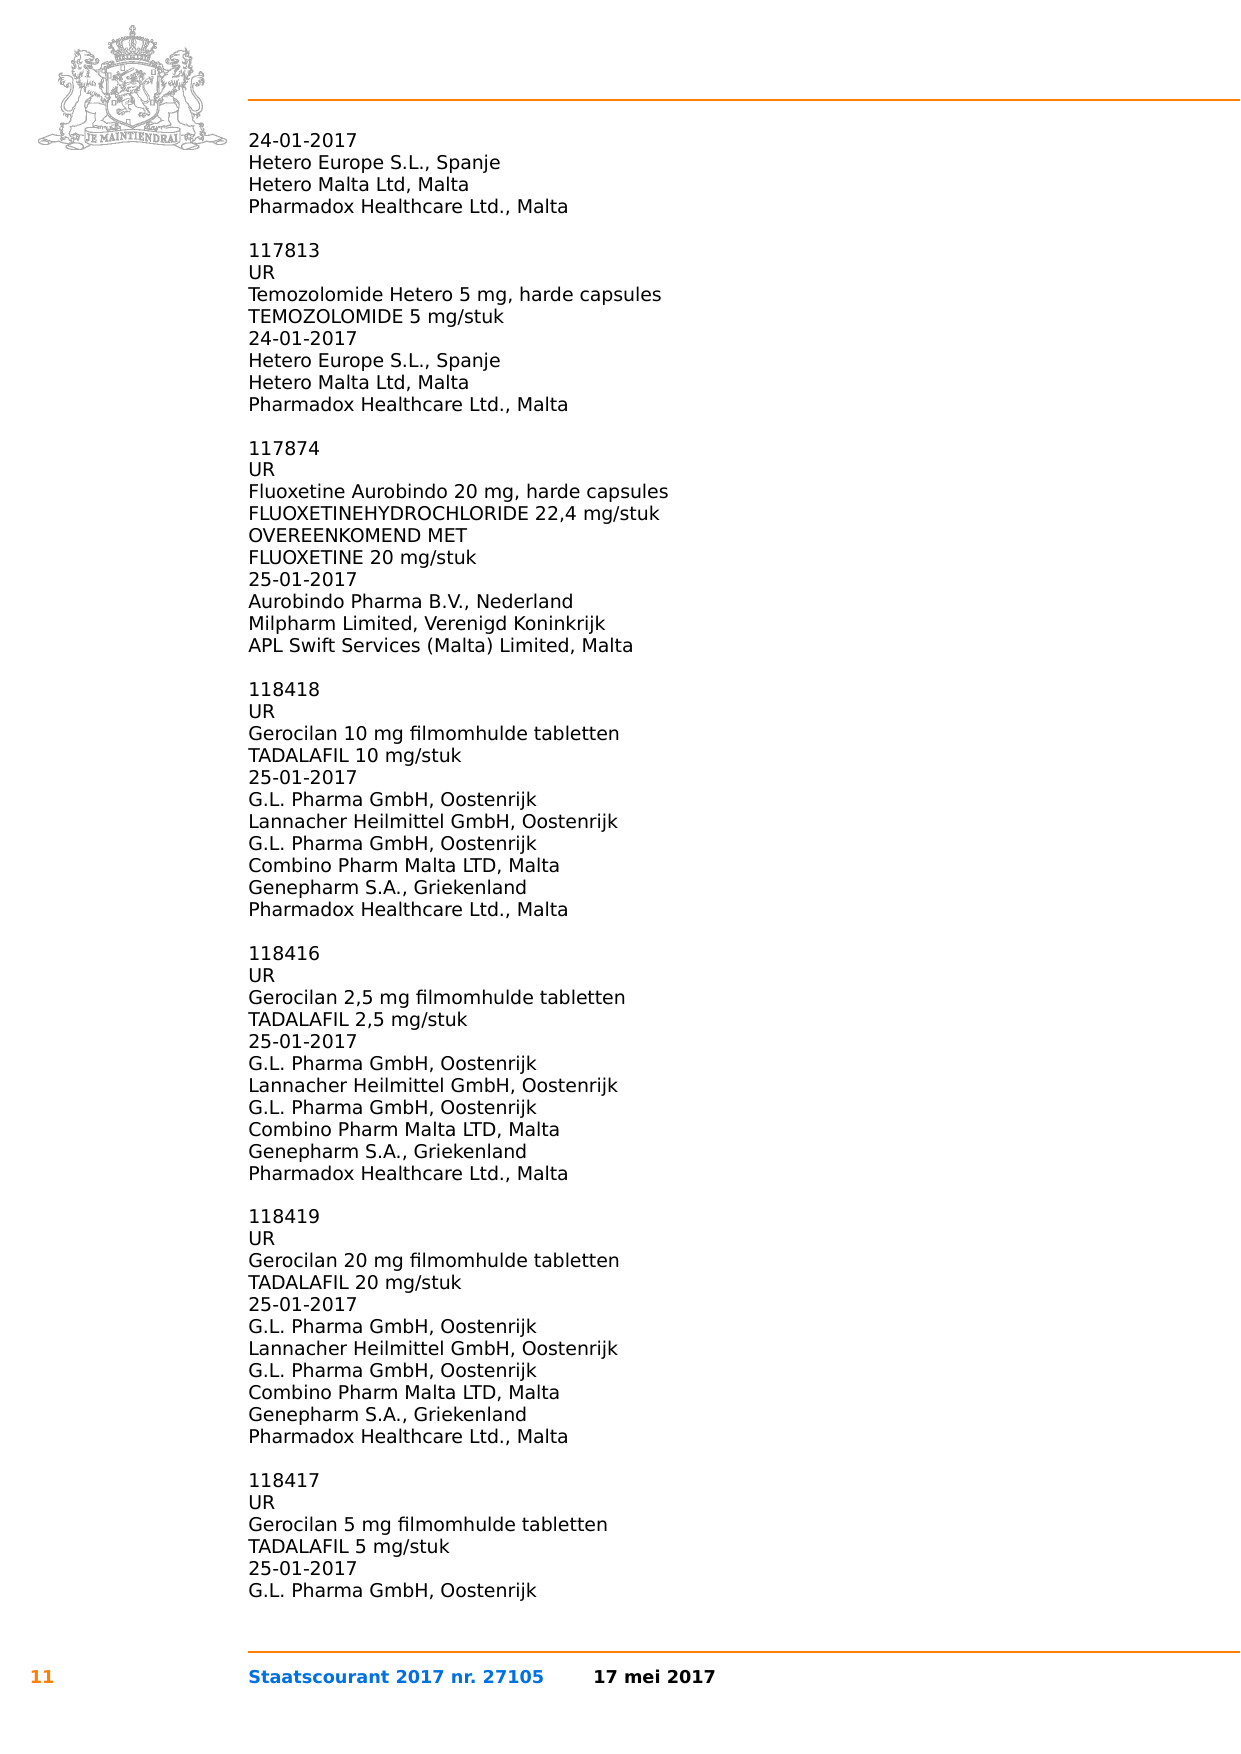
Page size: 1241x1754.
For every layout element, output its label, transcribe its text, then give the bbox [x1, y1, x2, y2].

text 118417 [248, 1470, 1163, 1492]
text G.L. Pharma GmbH, Oostenrijk [248, 1097, 1163, 1118]
text Temozolomide Hetero 5 mg, harde capsules [248, 284, 1163, 306]
text Pharmadox Healthcare Ltd., Malta [248, 196, 1163, 218]
text Genepharm S.A., Griekenland [248, 1141, 1163, 1162]
text G.L. Pharma GmbH, Oostenrijk [248, 833, 1163, 855]
text 24-01-2017 [248, 328, 1163, 349]
text Hetero Europe S.L., Spanje [248, 152, 1163, 174]
text TADALAFIL 5 mg/stuk [248, 1536, 1163, 1558]
text 25-01-2017 [248, 1031, 1163, 1053]
text TADALAFIL 10 mg/stuk [248, 745, 1163, 767]
text APL Swift Services (Malta) Limited, Malta [248, 635, 1163, 657]
text Combino Pharm Malta LTD, Malta [248, 1382, 1163, 1404]
text Gerocilan 20 mg filmomhulde tabletten [248, 1250, 1163, 1272]
text UR [248, 1228, 1163, 1250]
text UR [248, 459, 1163, 481]
text FLUOXETINEHYDROCHLORIDE 22,4 mg/stuk [248, 503, 1163, 525]
text TADALAFIL 20 mg/stuk [248, 1272, 1163, 1294]
text UR [248, 701, 1163, 723]
text 24-01-2017 [248, 130, 1163, 152]
text 25-01-2017 [248, 569, 1163, 591]
text 118419 [248, 1206, 1163, 1228]
text FLUOXETINE 20 mg/stuk [248, 547, 1163, 569]
text Gerocilan 2,5 mg filmomhulde tabletten [248, 987, 1163, 1009]
text OVEREENKOMEND MET [248, 525, 1163, 547]
text Genepharm S.A., Griekenland [248, 1404, 1163, 1426]
text G.L. Pharma GmbH, Oostenrijk [248, 1053, 1163, 1074]
text Lannacher Heilmittel GmbH, Oostenrijk [248, 1338, 1163, 1360]
text TADALAFIL 2,5 mg/stuk [248, 1009, 1163, 1031]
text Pharmadox Healthcare Ltd., Malta [248, 393, 1163, 416]
text 117813 [248, 240, 1163, 262]
text UR [248, 965, 1163, 987]
text Gerocilan 10 mg filmomhulde tabletten [248, 723, 1163, 745]
text 25-01-2017 [248, 1558, 1163, 1580]
text G.L. Pharma GmbH, Oostenrijk [248, 789, 1163, 811]
text UR [248, 262, 1163, 284]
text Lannacher Heilmittel GmbH, Oostenrijk [248, 1074, 1163, 1097]
text 118416 [248, 943, 1163, 965]
text Hetero Malta Ltd, Malta [248, 174, 1163, 196]
text Hetero Malta Ltd, Malta [248, 372, 1163, 393]
text 117874 [248, 437, 1163, 459]
text Gerocilan 5 mg filmomhulde tabletten [248, 1514, 1163, 1536]
text Milpharm Limited, Verenigd Koninkrijk [248, 613, 1163, 635]
text 25-01-2017 [248, 767, 1163, 789]
text TEMOZOLOMIDE 5 mg/stuk [248, 306, 1163, 328]
text UR [248, 1492, 1163, 1514]
text Combino Pharm Malta LTD, Malta [248, 855, 1163, 877]
picture [38, 25, 227, 150]
text Aurobindo Pharma B.V., Nederland [248, 591, 1163, 613]
text 25-01-2017 [248, 1294, 1163, 1316]
text Hetero Europe S.L., Spanje [248, 349, 1163, 372]
text Pharmadox Healthcare Ltd., Malta [248, 1426, 1163, 1448]
text Genepharm S.A., Griekenland [248, 877, 1163, 899]
text G.L. Pharma GmbH, Oostenrijk [248, 1580, 1163, 1602]
text G.L. Pharma GmbH, Oostenrijk [248, 1360, 1163, 1382]
text 118418 [248, 679, 1163, 701]
text G.L. Pharma GmbH, Oostenrijk [248, 1316, 1163, 1338]
text Lannacher Heilmittel GmbH, Oostenrijk [248, 811, 1163, 833]
text Pharmadox Healthcare Ltd., Malta [248, 1162, 1163, 1184]
text Fluoxetine Aurobindo 20 mg, harde capsules [248, 481, 1163, 503]
text Combino Pharm Malta LTD, Malta [248, 1118, 1163, 1141]
text Pharmadox Healthcare Ltd., Malta [248, 899, 1163, 921]
